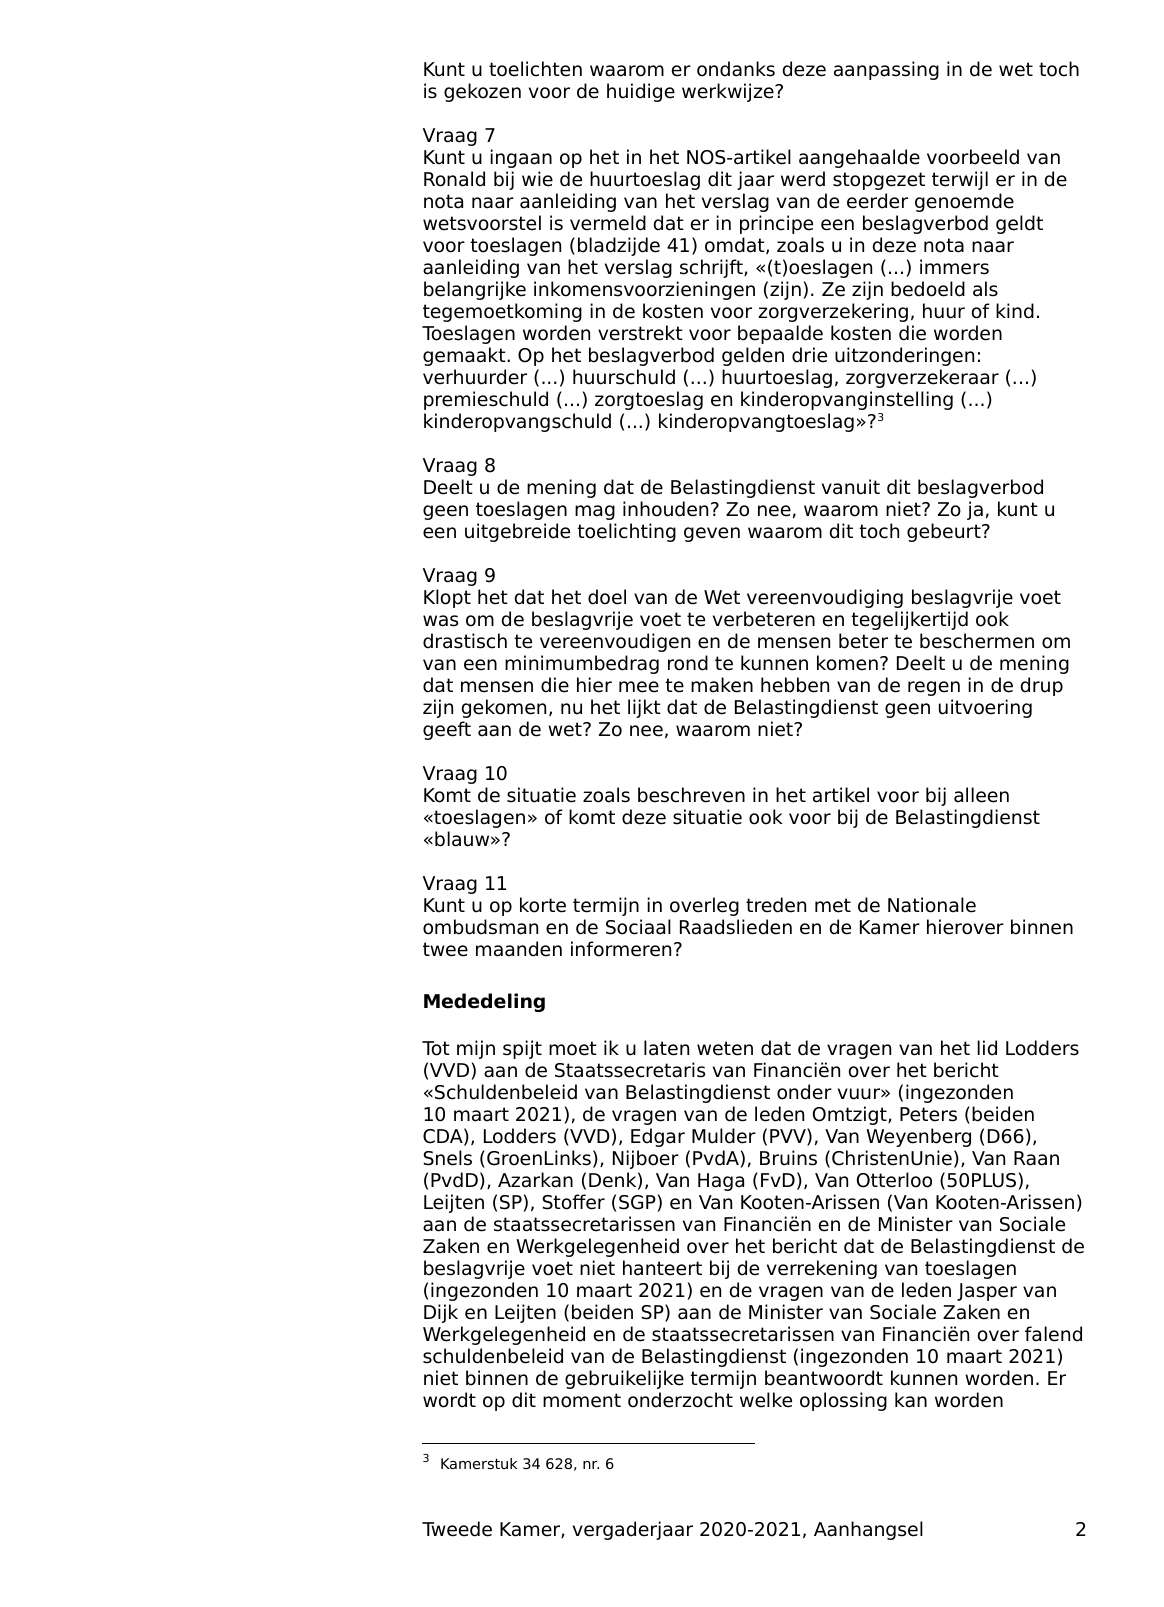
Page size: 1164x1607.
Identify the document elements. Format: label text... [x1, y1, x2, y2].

text Klopt het dat het doel van de Wet vereenvoudiging beslagvrije voet was om de beslagvrije voet te verbeteren en tegelijkertijd ook drastisch te vereenvoudigen en de mensen beter te beschermen om van een minimumbedrag rond te kunnen komen? Deelt u de mening dat mensen die hier mee te maken hebben van de regen in de drup zijn gekomen, nu het lijkt dat de Belastingdienst geen uitvoering geeft aan de wet? Zo nee, waarom niet? [422, 587, 1087, 741]
subtitle Mededeling [422, 991, 1087, 1013]
text Kunt u toelichten waarom er ondanks deze aanpassing in de wet toch is gekozen voor de huidige werkwijze? [422, 59, 1087, 103]
text Vraag 9 [422, 565, 1087, 587]
text Vraag 8 [422, 455, 1087, 477]
text Vraag 11 [422, 873, 1087, 895]
text Deelt u de mening dat de Belastingdienst vanuit dit beslagverbod geen toeslagen mag inhouden? Zo nee, waarom niet? Zo ja, kunt u een uitgebreide toelichting geven waarom dit toch gebeurt? [422, 477, 1087, 543]
text Kamerstuk 34 628, nr. 6 [422, 1452, 1087, 1474]
text Kunt u op korte termijn in overleg treden met de Nationale ombudsman en de Sociaal Raadslieden en de Kamer hierover binnen twee maanden informeren? [422, 895, 1087, 961]
text Vraag 7 [422, 125, 1087, 147]
text Tot mijn spijt moet ik u laten weten dat de vragen van het lid Lodders (VVD) aan de Staatssecretaris van Financiën over het bericht «Schuldenbeleid van Belastingdienst onder vuur» (ingezonden 10 maart 2021), de vragen van de leden Omtzigt, Peters (beiden CDA), Lodders (VVD), Edgar Mulder (PVV), Van Weyenberg (D66), Snels (GroenLinks), Nijboer (PvdA), Bruins (ChristenUnie), Van Raan (PvdD), Azarkan (Denk), Van Haga (FvD), Van Otterloo (50PLUS), Leijten (SP), Stoffer (SGP) en Van Kooten-Arissen (Van Kooten-Arissen) aan de staatssecretarissen van Financiën en de Minister van Sociale Zaken en Werkgelegenheid over het bericht dat de Belastingdienst de beslagvrije voet niet hanteert bij de verrekening van toeslagen (ingezonden 10 maart 2021) en de vragen van de leden Jasper van Dijk en Leijten (beiden SP) aan de Minister van Sociale Zaken en Werkgelegenheid en de staatssecretarissen van Financiën over falend schuldenbeleid van de Belastingdienst (ingezonden 10 maart 2021) niet binnen de gebruikelijke termijn beantwoordt kunnen worden. Er wordt op dit moment onderzocht welke oplossing kan worden [422, 1038, 1087, 1412]
text Kunt u ingaan op het in het NOS-artikel aangehaalde voorbeeld van Ronald bij wie de huurtoeslag dit jaar werd stopgezet terwijl er in de nota naar aanleiding van het verslag van de eerder genoemde wetsvoorstel is vermeld dat er in principe een beslagverbod geldt voor toeslagen (bladzijde 41) omdat, zoals u in deze nota naar aanleiding van het verslag schrijft, «(t)oeslagen (...) immers belangrijke inkomensvoorzieningen (zijn). Ze zijn bedoeld als tegemoetkoming in de kosten voor zorgverzekering, huur of kind. Toeslagen worden verstrekt voor bepaalde kosten die worden gemaakt. Op het beslagverbod gelden drie uitzonderingen: verhuurder (...) huurschuld (...) huurtoeslag, zorgverzekeraar (...) premieschuld (...) zorgtoeslag en kinderopvanginstelling (...) kinderopvangschuld (...) kinderopvangtoeslag»? [422, 147, 1087, 433]
text Vraag 10 [422, 763, 1087, 785]
text Komt de situatie zoals beschreven in het artikel voor bij alleen «toeslagen» of komt deze situatie ook voor bij de Belastingdienst «blauw»? [422, 785, 1087, 851]
